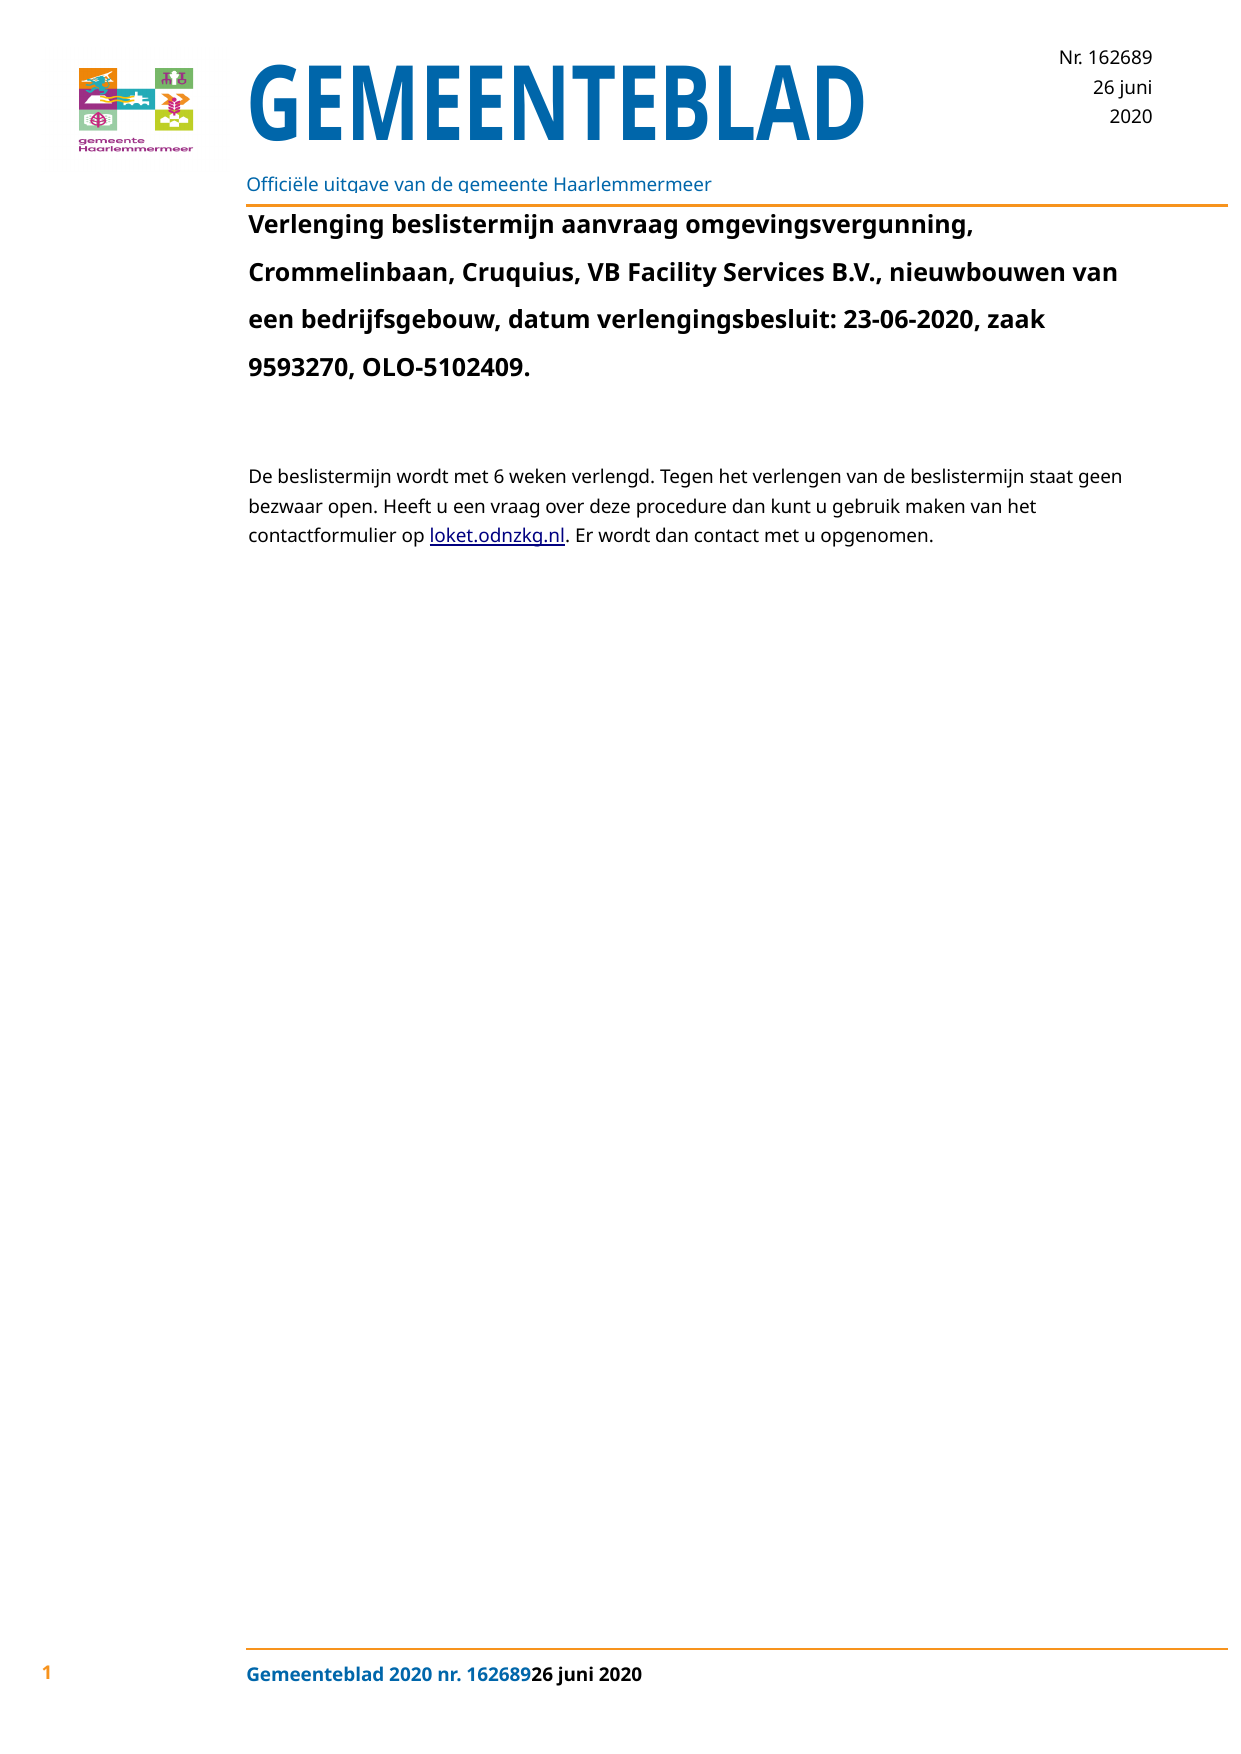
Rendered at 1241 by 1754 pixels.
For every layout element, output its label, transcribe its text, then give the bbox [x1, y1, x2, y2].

text De beslistermijn wordt met 6 weken verlengd. Tegen het verlengen van de beslistermijn staat geen bezwaar open. Heeft u een vraag over deze procedure dan kunt u gebruik maken van het contactformulier op loket.odnzkg.nl. Er wordt dan contact met u opgenomen. [248, 463, 1152, 548]
picture [41, 47, 231, 172]
text Verlenging beslistermijn aanvraag omgevingsvergunning, Crommelinbaan, Cruquius, VB Facility Services B.V., nieuwbouwen van een bedrijfsgebouw, datum verlengingsbesluit: 23-06-2020, zaak 9593270, OLO-5102409. [248, 207, 1152, 384]
